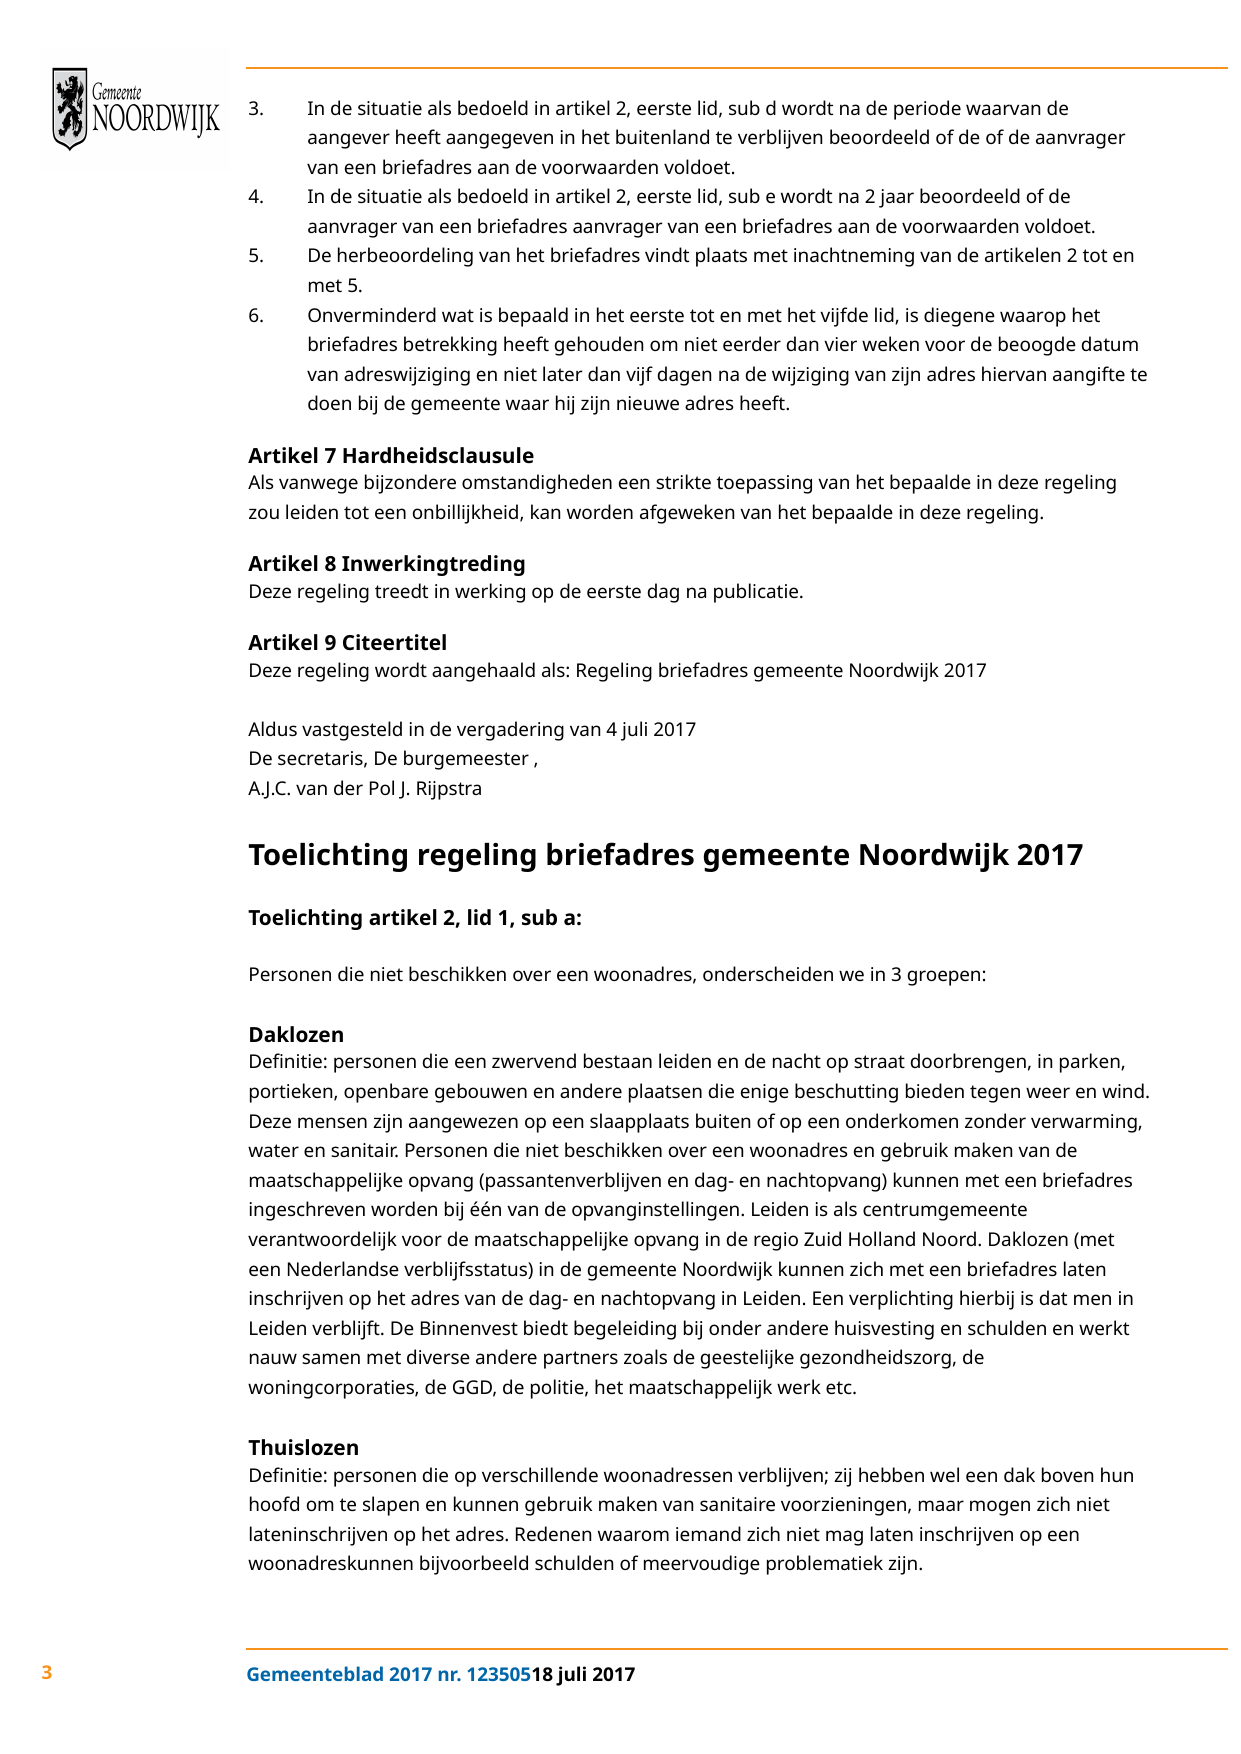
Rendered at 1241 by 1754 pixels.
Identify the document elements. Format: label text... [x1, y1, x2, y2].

text A.J.C. van der Pol J. Rijpstra [248, 775, 1152, 801]
text Artikel 9 Citeertitel [248, 628, 1152, 657]
text De secretaris, De burgemeester , [248, 746, 1152, 771]
text Aldus vastgesteld in de vergadering van 4 juli 2017 [248, 716, 1152, 742]
list Onverminderd wat is bepaald in het eerste tot en met het vijfde lid, is diegene waarop het briefadres betrekking heeft gehouden om niet eerder dan vier weken voor de beoogde datum van adreswijziging en niet later dan vijf dagen na de wijziging van zijn adres hiervan aangifte te doen bij de gemeente waar hij zijn nieuwe adres heeft. [248, 302, 1152, 416]
text Toelichting regeling briefadres gemeente Noordwijk 2017 [248, 834, 1152, 874]
picture [41, 47, 231, 172]
text Deze mensen zijn aangewezen op een slaapplaats buiten of op een onderkomen zonder verwarming, water en sanitair. Personen die niet beschikken over een woonadres en gebruik maken van de maatschappelijke opvang (passantenverblijven en dag- en nachtopvang) kunnen met een briefadres ingeschreven worden bij één van de opvanginstellingen. Leiden is als centrumgemeente verantwoordelijk voor de maatschappelijke opvang in de regio Zuid Holland Noord. Daklozen (met een Nederlandse verblijfsstatus) in de gemeente Noordwijk kunnen zich met een briefadres laten inschrijven op het adres van de dag- en nachtopvang in Leiden. Een verplichting hierbij is dat men in Leiden verblijft. De Binnenvest biedt begeleiding bij onder andere huisvesting en schulden en werkt nauw samen met diverse andere partners zoals de geestelijke gezondheidszorg, de woningcorporaties, de GGD, de politie, het maatschappelijk werk etc. [248, 1108, 1152, 1400]
text Personen die niet beschikken over een woonadres, onderscheiden we in 3 groepen: [248, 961, 1152, 987]
text Definitie: personen die een zwervend bestaan leiden en de nacht op straat doorbrengen, in parken, portieken, openbare gebouwen en andere plaatsen die enige beschutting bieden tegen weer en wind. [248, 1049, 1152, 1104]
text Artikel 7 Hardheidsclausule [248, 441, 1152, 469]
list De herbeoordeling van het briefadres vindt plaats met inachtneming van de artikelen 2 tot en met 5. [248, 243, 1152, 298]
text Artikel 8 Inwerkingtreding [248, 549, 1152, 578]
text Deze regeling wordt aangehaald als: Regeling briefadres gemeente Noordwijk 2017 [248, 657, 1152, 682]
text Daklozen [248, 1020, 1152, 1049]
list In de situatie als bedoeld in artikel 2, eerste lid, sub d wordt na de periode waarvan de aangever heeft aangegeven in het buitenland te verblijven beoordeeld of de of de aanvrager van een briefadres aan de voorwaarden voldoet. [248, 95, 1152, 180]
text Deze regeling treedt in werking op de eerste dag na publicatie. [248, 578, 1152, 604]
text Toelichting artikel 2, lid 1, sub a: [248, 903, 1152, 932]
list In de situatie als bedoeld in artikel 2, eerste lid, sub e wordt na 2 jaar beoordeeld of de aanvrager van een briefadres aanvrager van een briefadres aan de voorwaarden voldoet. [248, 183, 1152, 239]
text Definitie: personen die op verschillende woonadressen verblijven; zij hebben wel een dak boven hun hoofd om te slapen en kunnen gebruik maken van sanitaire voorzieningen, maar mogen zich niet lateninschrijven op het adres. Redenen waarom iemand zich niet mag laten inschrijven op een woonadreskunnen bijvoorbeeld schulden of meervoudige problematiek zijn. [248, 1462, 1152, 1576]
text Als vanwege bijzondere omstandigheden een strikte toepassing van het bepaalde in deze regeling zou leiden tot een onbillijkheid, kan worden afgeweken van het bepaalde in deze regeling. [248, 469, 1152, 525]
text Thuislozen [248, 1433, 1152, 1462]
